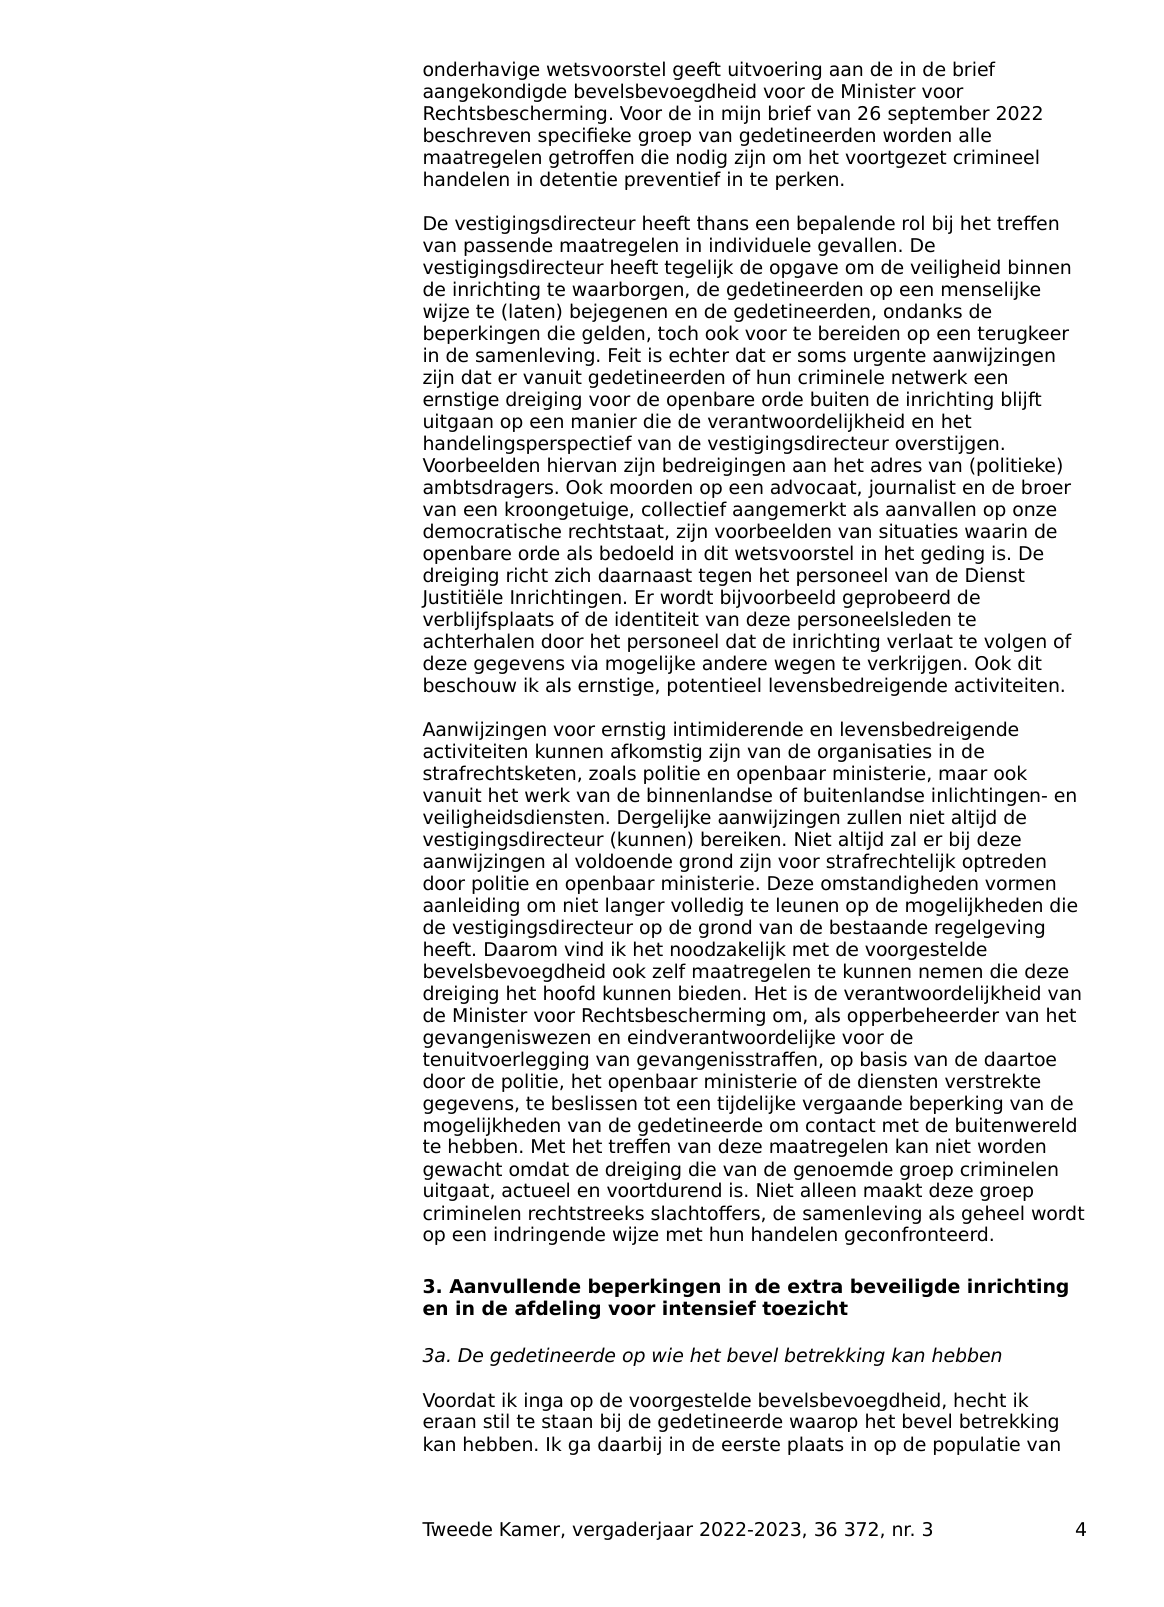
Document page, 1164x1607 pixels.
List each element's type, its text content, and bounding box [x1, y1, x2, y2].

text De vestigingsdirecteur heeft thans een bepalende rol bij het treffen van passende maatregelen in individuele gevallen. De vestigingsdirecteur heeft tegelijk de opgave om de veiligheid binnen de inrichting te waarborgen, de gedetineerden op een menselijke wijze te (laten) bejegenen en de gedetineerden, ondanks de beperkingen die gelden, toch ook voor te bereiden op een terugkeer in de samenleving. Feit is echter dat er soms urgente aanwijzingen zijn dat er vanuit gedetineerden of hun criminele netwerk een ernstige dreiging voor de openbare orde buiten de inrichting blijft uitgaan op een manier die de verantwoordelijkheid en het handelingsperspectief van de vestigingsdirecteur overstijgen. Voorbeelden hiervan zijn bedreigingen aan het adres van (politieke) ambtsdragers. Ook moorden op een advocaat, journalist en de broer van een kroongetuige, collectief aangemerkt als aanvallen op onze democratische rechtstaat, zijn voorbeelden van situaties waarin de openbare orde als bedoeld in dit wetsvoorstel in het geding is. De dreiging richt zich daarnaast tegen het personeel van de Dienst Justitiële Inrichtingen. Er wordt bijvoorbeeld geprobeerd de verblijfsplaats of de identiteit van deze personeelsleden te achterhalen door het personeel dat de inrichting verlaat te volgen of deze gegevens via mogelijke andere wegen te verkrijgen. Ook dit beschouw ik als ernstige, potentieel levensbedreigende activiteiten. [422, 213, 1087, 697]
text Voordat ik inga op de voorgestelde bevelsbevoegdheid, hecht ik eraan stil te staan bij de gedetineerde waarop het bevel betrekking kan hebben. Ik ga daarbij in de eerste plaats in op de populatie van [422, 1389, 1087, 1455]
subtitle 3. Aanvullende beperkingen in de extra beveiligde inrichting en in de afdeling voor intensief toezicht [422, 1276, 1087, 1320]
text Aanwijzingen voor ernstig intimiderende en levensbedreigende activiteiten kunnen afkomstig zijn van de organisaties in de strafrechtsketen, zoals politie en openbaar ministerie, maar ook vanuit het werk van de binnenlandse of buitenlandse inlichtingen- en veiligheidsdiensten. Dergelijke aanwijzingen zullen niet altijd de vestigingsdirecteur (kunnen) bereiken. Niet altijd zal er bij deze aanwijzingen al voldoende grond zijn voor strafrechtelijk optreden door politie en openbaar ministerie. Deze omstandigheden vormen aanleiding om niet langer volledig te leunen op de mogelijkheden die de vestigingsdirecteur op de grond van de bestaande regelgeving heeft. Daarom vind ik het noodzakelijk met de voorgestelde bevelsbevoegdheid ook zelf maatregelen te kunnen nemen die deze dreiging het hoofd kunnen bieden. Het is de verantwoordelijkheid van de Minister voor Rechtsbescherming om, als opperbeheerder van het gevangeniswezen en eindverantwoordelijke voor de tenuitvoerlegging van gevangenisstraffen, op basis van de daartoe door de politie, het openbaar ministerie of de diensten verstrekte gegevens, te beslissen tot een tijdelijke vergaande beperking van de mogelijkheden van de gedetineerde om contact met de buitenwereld te hebben. Met het treffen van deze maatregelen kan niet worden gewacht omdat de dreiging die van de genoemde groep criminelen uitgaat, actueel en voortdurend is. Niet alleen maakt deze groep criminelen rechtstreeks slachtoffers, de samenleving als geheel wordt op een indringende wijze met hun handelen geconfronteerd. [422, 719, 1087, 1246]
subtitle 3a. De gedetineerde op wie het bevel betrekking kan hebben [422, 1345, 1087, 1367]
text onderhavige wetsvoorstel geeft uitvoering aan de in de brief aangekondigde bevelsbevoegdheid voor de Minister voor Rechtsbescherming. Voor de in mijn brief van 26 september 2022 beschreven specifieke groep van gedetineerden worden alle maatregelen getroffen die nodig zijn om het voortgezet crimineel handelen in detentie preventief in te perken. [422, 59, 1087, 191]
